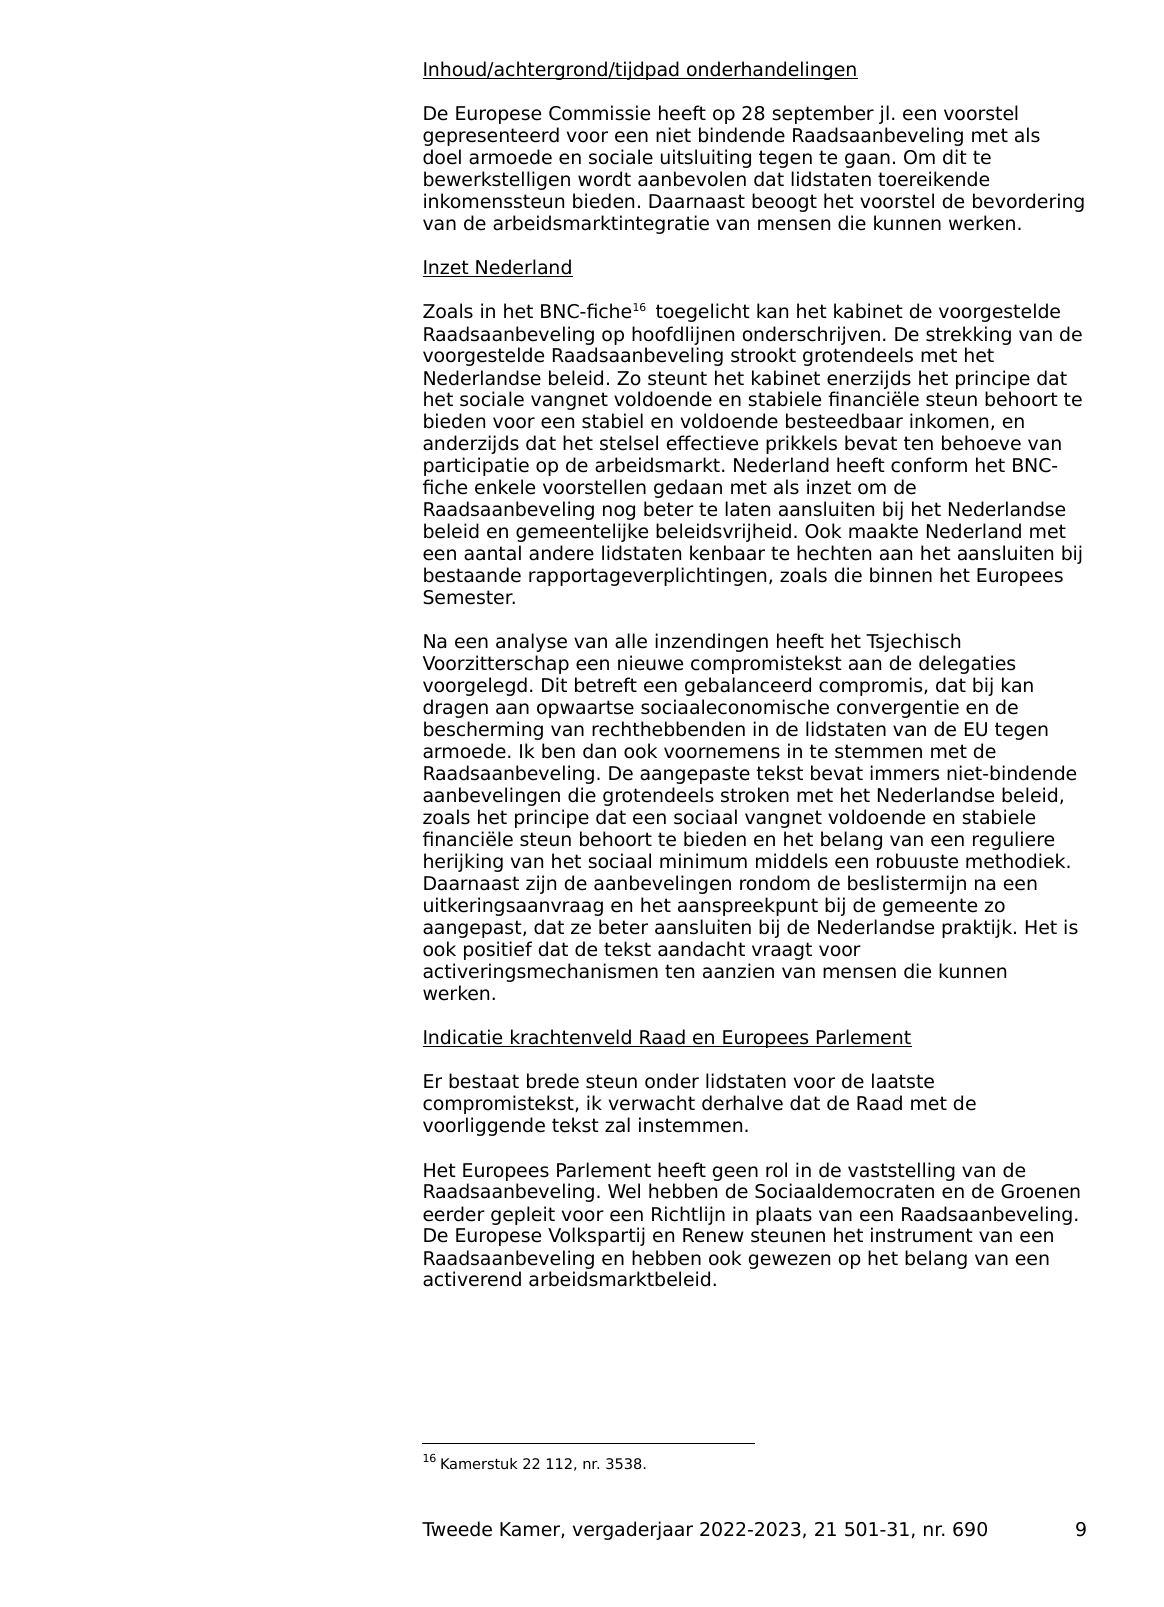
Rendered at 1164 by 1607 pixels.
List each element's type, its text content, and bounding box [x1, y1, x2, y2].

subtitle Indicatie krachtenveld Raad en Europees Parlement [422, 1027, 1087, 1049]
text Er bestaat brede steun onder lidstaten voor de laatste compromistekst, ik verwacht derhalve dat de Raad met de voorliggende tekst zal instemmen. [422, 1071, 1087, 1137]
subtitle Inhoud/achtergrond/tijdpad onderhandelingen [422, 59, 1087, 81]
text Het Europees Parlement heeft geen rol in de vaststelling van de Raadsaanbeveling. Wel hebben de Sociaaldemocraten en de Groenen eerder gepleit voor een Richtlijn in plaats van een Raadsaanbeveling. De Europese Volkspartij en Renew steunen het instrument van een Raadsaanbeveling en hebben ook gewezen op het belang van een activerend arbeidsmarktbeleid. [422, 1159, 1087, 1291]
text De Europese Commissie heeft op 28 september jl. een voorstel gepresenteerd voor een niet bindende Raadsaanbeveling met als doel armoede en sociale uitsluiting tegen te gaan. Om dit te bewerkstelligen wordt aanbevolen dat lidstaten toereikende inkomenssteun bieden. Daarnaast beoogt het voorstel de bevordering van de arbeidsmarktintegratie van mensen die kunnen werken. [422, 103, 1087, 235]
text Kamerstuk 22 112, nr. 3538. [422, 1452, 1087, 1474]
text Zoals in het BNC-fiche toegelicht kan het kabinet de voorgestelde Raadsaanbeveling op hoofdlijnen onderschrijven. De strekking van de voorgestelde Raadsaanbeveling strookt grotendeels met het Nederlandse beleid. Zo steunt het kabinet enerzijds het principe dat het sociale vangnet voldoende en stabiele financiële steun behoort te bieden voor een stabiel en voldoende besteedbaar inkomen, en anderzijds dat het stelsel effectieve prikkels bevat ten behoeve van participatie op de arbeidsmarkt. Nederland heeft conform het BNC-fiche enkele voorstellen gedaan met als inzet om de Raadsaanbeveling nog beter te laten aansluiten bij het Nederlandse beleid en gemeentelijke beleidsvrijheid. Ook maakte Nederland met een aantal andere lidstaten kenbaar te hechten aan het aansluiten bij bestaande rapportageverplichtingen, zoals die binnen het Europees Semester. [422, 301, 1087, 609]
subtitle Inzet Nederland [422, 257, 1087, 279]
text Na een analyse van alle inzendingen heeft het Tsjechisch Voorzitterschap een nieuwe compromistekst aan de delegaties voorgelegd. Dit betreft een gebalanceerd compromis, dat bij kan dragen aan opwaartse sociaaleconomische convergentie en de bescherming van rechthebbenden in de lidstaten van de EU tegen armoede. Ik ben dan ook voornemens in te stemmen met de Raadsaanbeveling. De aangepaste tekst bevat immers niet-bindende aanbevelingen die grotendeels stroken met het Nederlandse beleid, zoals het principe dat een sociaal vangnet voldoende en stabiele financiële steun behoort te bieden en het belang van een reguliere herijking van het sociaal minimum middels een robuuste methodiek. Daarnaast zijn de aanbevelingen rondom de beslistermijn na een uitkeringsaanvraag en het aanspreekpunt bij de gemeente zo aangepast, dat ze beter aansluiten bij de Nederlandse praktijk. Het is ook positief dat de tekst aandacht vraagt voor activeringsmechanismen ten aanzien van mensen die kunnen werken. [422, 631, 1087, 1005]
